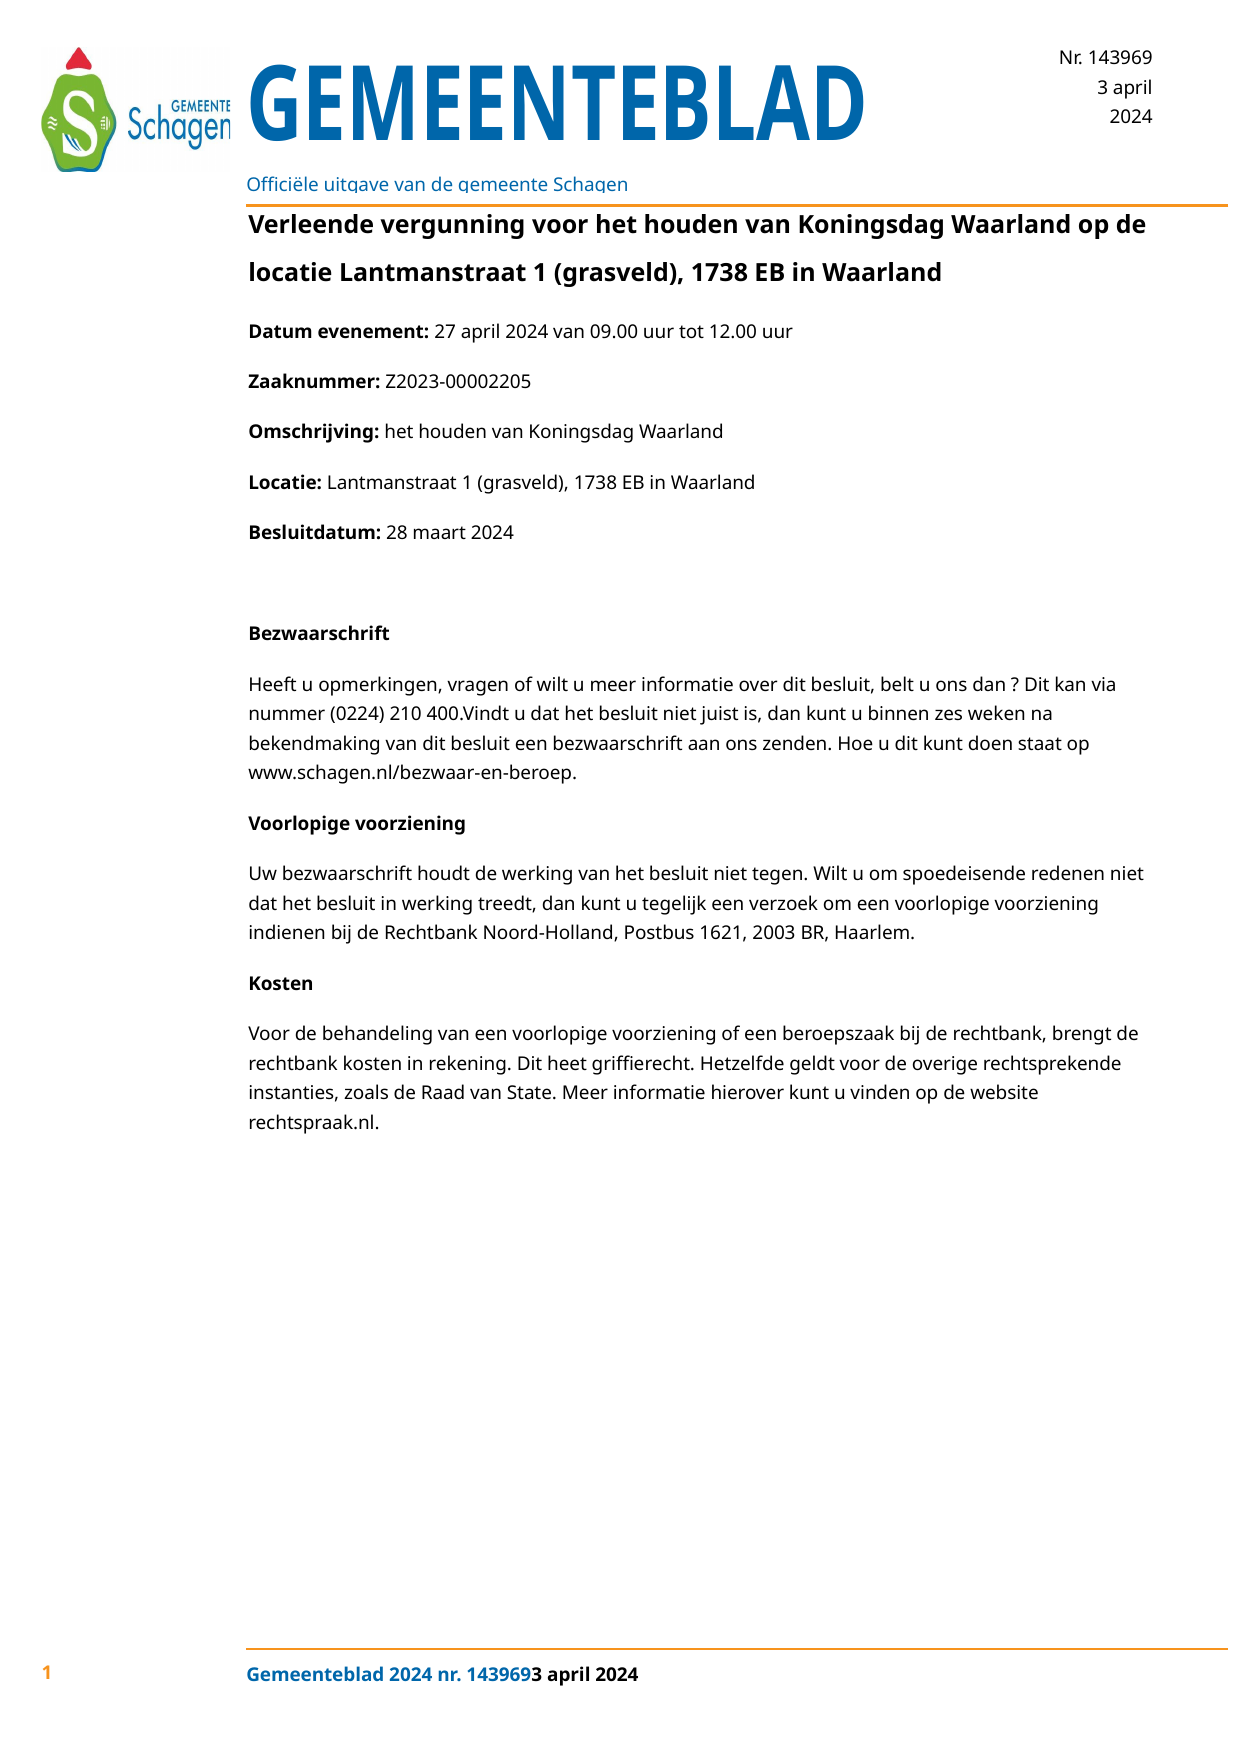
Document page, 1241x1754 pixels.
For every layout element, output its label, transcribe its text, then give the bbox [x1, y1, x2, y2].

text Besluitdatum: 28 maart 2024 [248, 519, 1152, 545]
text Datum evenement: 27 april 2024 van 09.00 uur tot 12.00 uur [248, 318, 1152, 344]
text Omschrijving: het houden van Koningsdag Waarland [248, 419, 1152, 444]
text Verleende vergunning voor het houden van Koningsdag Waarland op de locatie Lantmanstraat 1 (grasveld), 1738 EB in Waarland [248, 207, 1152, 288]
text Locatie: Lantmanstraat 1 (grasveld), 1738 EB in Waarland [248, 469, 1152, 495]
picture [41, 47, 231, 172]
text Zaaknummer: Z2023-00002205 [248, 368, 1152, 394]
text Bezwaarschrift [248, 620, 1152, 646]
text Kosten [248, 970, 1152, 996]
text Voor de behandeling van een voorlopige voorziening of een beroepszaak bij de rechtbank, brengt de rechtbank kosten in rekening. Dit heet griffierecht. Hetzelfde geldt voor de overige rechtsprekende instanties, zoals de Raad van State. Meer informatie hierover kunt u vinden op de website rechtspraak.nl. [248, 1020, 1152, 1135]
text Heeft u opmerkingen, vragen of wilt u meer informatie over dit besluit, belt u ons dan ? Dit kan via nummer (0224) 210 400.Vindt u dat het besluit niet juist is, dan kunt u binnen zes weken na bekendmaking van dit besluit een bezwaarschrift aan ons zenden. Hoe u dit kunt doen staat op www.schagen.nl/bezwaar-en-beroep. [248, 671, 1152, 785]
text Uw bezwaarschrift houdt de werking van het besluit niet tegen. Wilt u om spoedeisende redenen niet dat het besluit in werking treedt, dan kunt u tegelijk een verzoek om een voorlopige voorziening indienen bij de Rechtbank Noord-Holland, Postbus 1621, 2003 BR, Haarlem. [248, 860, 1152, 945]
text Voorlopige voorziening [248, 810, 1152, 836]
